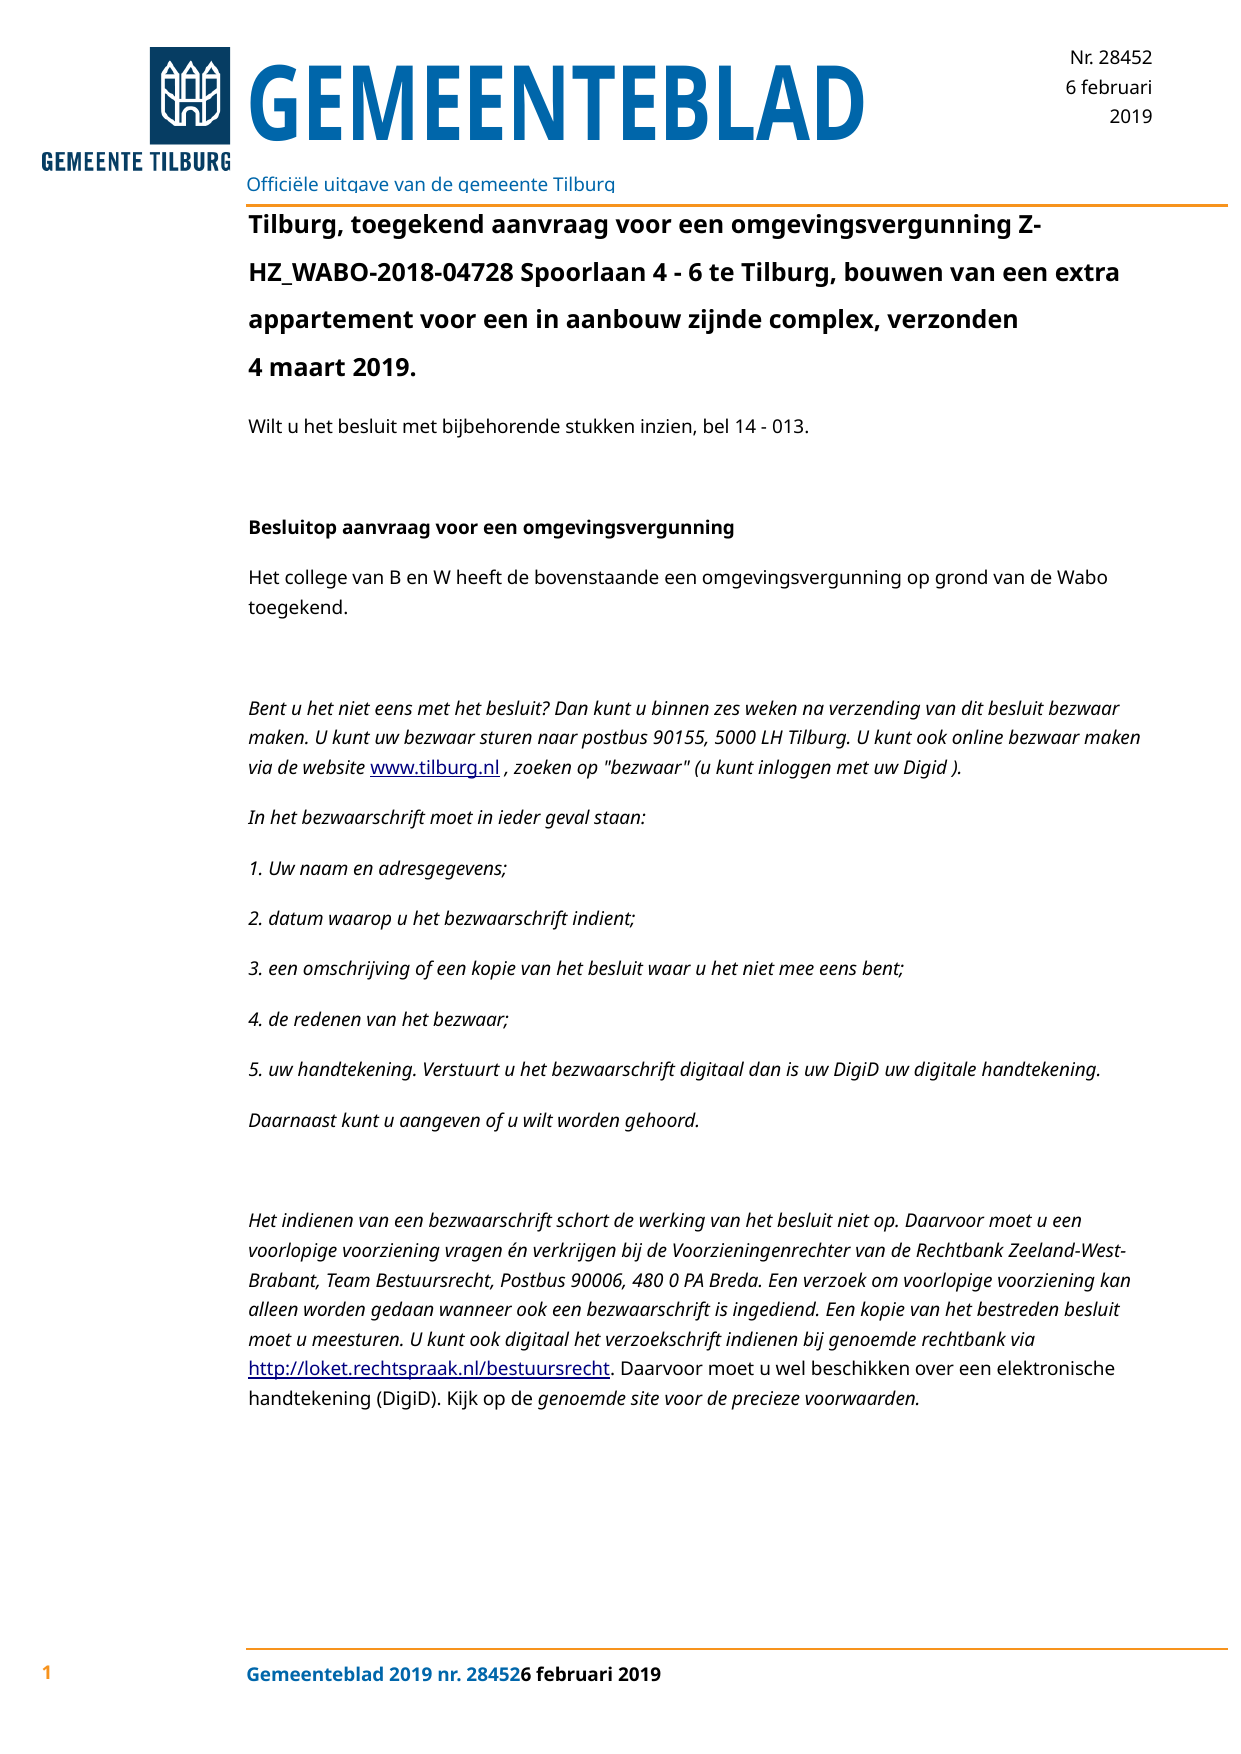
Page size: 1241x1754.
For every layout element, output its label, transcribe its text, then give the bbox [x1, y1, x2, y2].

text 3. een omschrijving of een kopie van het besluit waar u het niet mee eens bent; [248, 956, 1152, 981]
text In het bezwaarschrift moet in ieder geval staan: [248, 804, 1152, 830]
text 2. datum waarop u het bezwaarschrift indient; [248, 905, 1152, 931]
text Bent u het niet eens met het besluit? Dan kunt u binnen zes weken na verzending van dit besluit bezwaar maken. U kunt uw bezwaar sturen naar postbus 90155, 5000 LH Tilburg. U kunt ook online bezwaar maken via de website www.tilburg.nl , zoeken op "bezwaar" (u kunt inloggen met uw Digid ). [248, 695, 1152, 780]
text 1. Uw naam en adresgegevens; [248, 855, 1152, 881]
text Wilt u het besluit met bijbehorende stukken inzien, bel 14 - 013. [248, 413, 1152, 439]
text 4. de redenen van het bezwaar; [248, 1006, 1152, 1032]
text Daarnaast kunt u aangeven of u wilt worden gehoord. [248, 1107, 1152, 1133]
text 5. uw handtekening. Verstuurt u het bezwaarschrift digitaal dan is uw DigiD uw digitale handtekening. [248, 1056, 1152, 1082]
text Besluitop aanvraag voor een omgevingsvergunning [248, 514, 1152, 540]
text Het indienen van een bezwaarschrift schort de werking van het besluit niet op. Daarvoor moet u een voorlopige voorziening vragen én verkrijgen bij de Voorzieningenrechter van de Rechtbank Zeeland-West-Brabant, Team Bestuursrecht, Postbus 90006, 480 0 PA Breda. Een verzoek om voorlopige voorziening kan alleen worden gedaan wanneer ook een bezwaarschrift is ingediend. Een kopie van het bestreden besluit moet u meesturen. U kunt ook digitaal het verzoekschrift indienen bij genoemde rechtbank via http://loket.rechtspraak.nl/bestuursrecht. Daarvoor moet u wel beschikken over een elektronische handtekening (DigiD). Kijk op de genoemde site voor de precieze voorwaarden. [248, 1208, 1152, 1411]
text Tilburg, toegekend aanvraag voor een omgevingsvergunning Z-HZ_WABO-2018-04728 Spoorlaan 4 - 6 te Tilburg, bouwen van een extra appartement voor een in aanbouw zijnde complex, verzonden 4 maart 2019. [248, 207, 1152, 384]
picture [41, 47, 231, 172]
text Het college van B en W heeft de bovenstaande een omgevingsvergunning op grond van de Wabo toegekend. [248, 564, 1152, 620]
